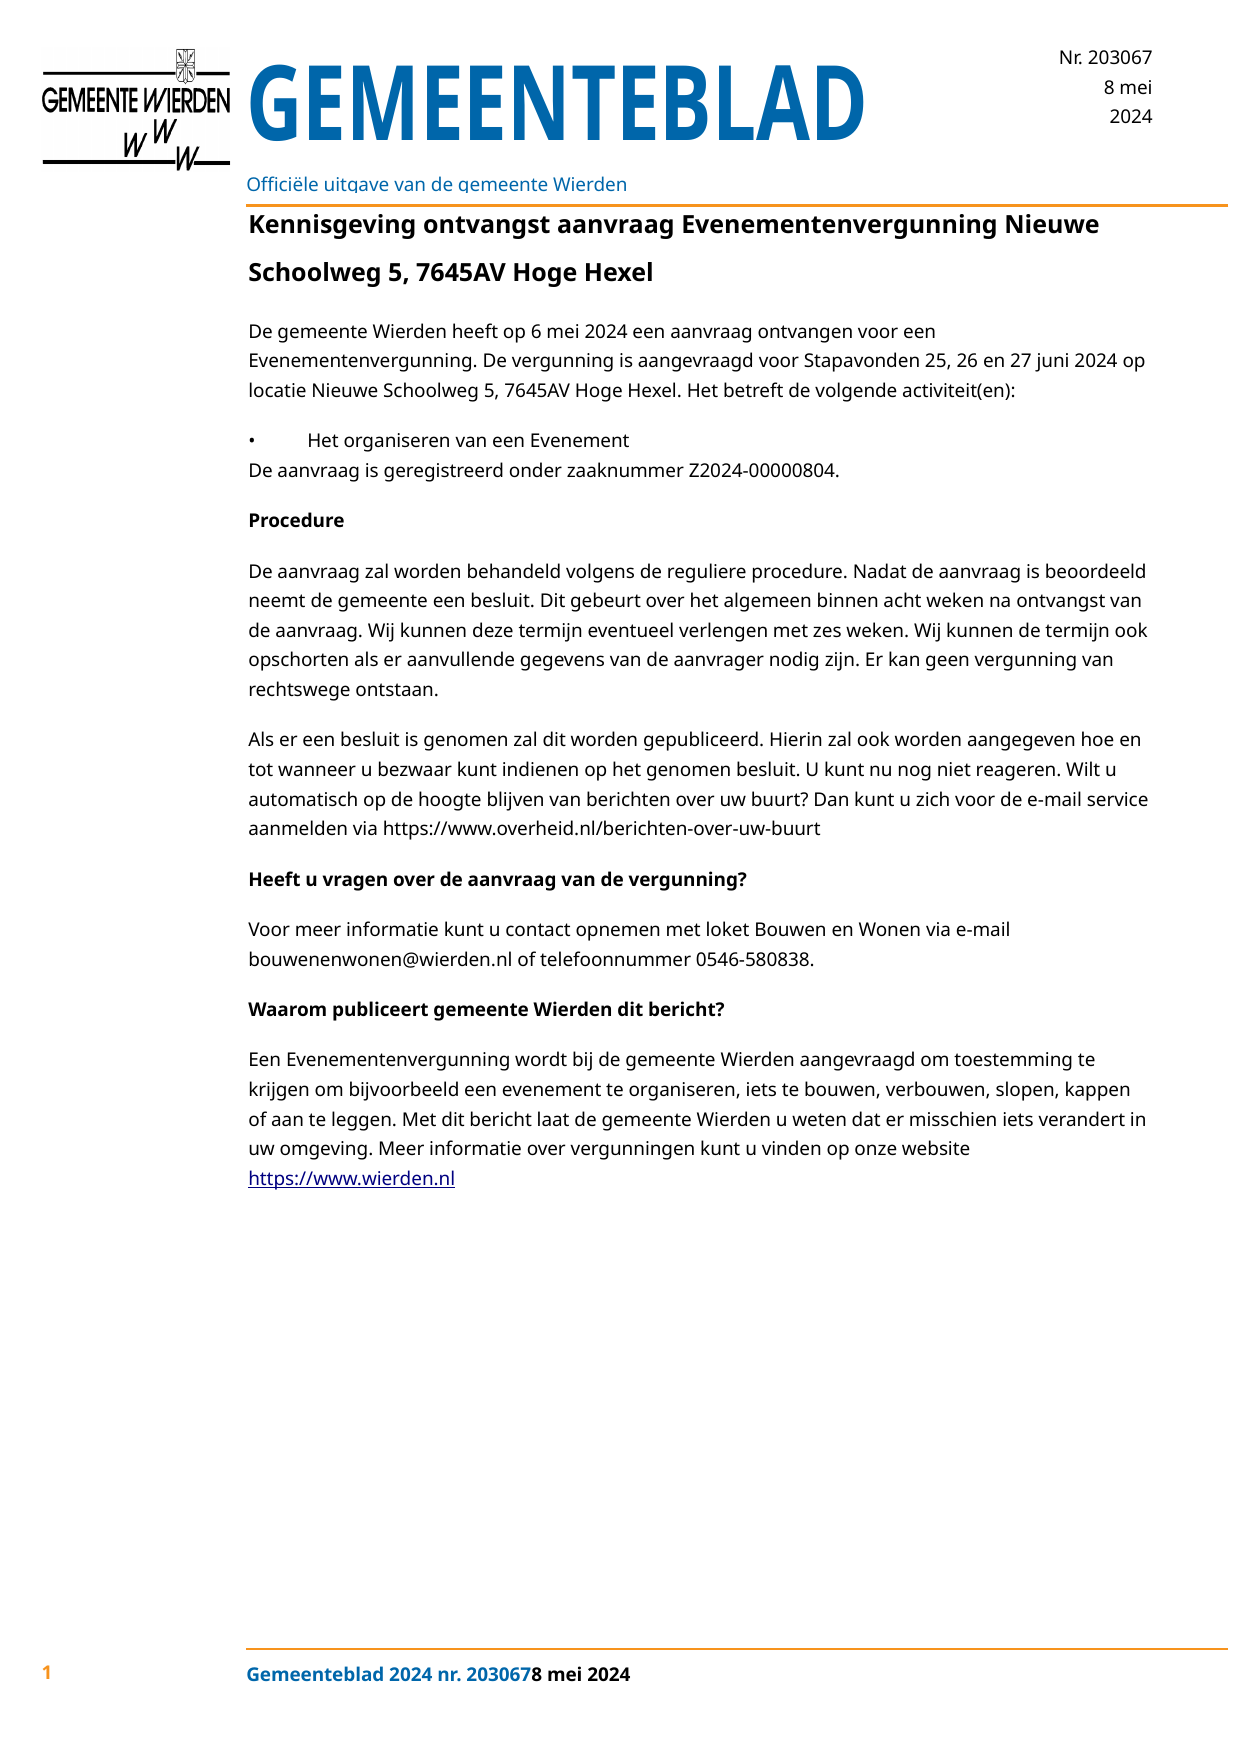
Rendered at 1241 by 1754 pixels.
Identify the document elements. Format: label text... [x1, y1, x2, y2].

text De aanvraag zal worden behandeld volgens de reguliere procedure. Nadat de aanvraag is beoordeeld neemt de gemeente een besluit. Dit gebeurt over het algemeen binnen acht weken na ontvangst van de aanvraag. Wij kunnen deze termijn eventueel verlengen met zes weken. Wij kunnen de termijn ook opschorten als er aanvullende gegevens van de aanvrager nodig zijn. Er kan geen vergunning van rechtswege ontstaan. [248, 558, 1152, 702]
text De gemeente Wierden heeft op 6 mei 2024 een aanvraag ontvangen voor een Evenementenvergunning. De vergunning is aangevraagd voor Stapavonden 25, 26 en 27 juni 2024 op locatie Nieuwe Schoolweg 5, 7645AV Hoge Hexel. Het betreft de volgende activiteit(en): [248, 318, 1152, 403]
text Heeft u vragen over de aanvraag van de vergunning? [248, 866, 1152, 892]
text De aanvraag is geregistreerd onder zaaknummer Z2024-00000804. [248, 457, 1152, 483]
text Voor meer informatie kunt u contact opnemen met loket Bouwen en Wonen via e-mail bouwenenwonen@wierden.nl of telefoonnummer 0546-580838. [248, 916, 1152, 972]
text Waarom publiceert gemeente Wierden dit bericht? [248, 996, 1152, 1022]
picture [41, 47, 231, 172]
text Een Evenementenvergunning wordt bij de gemeente Wierden aangevraagd om toestemming te krijgen om bijvoorbeeld een evenement te organiseren, iets te bouwen, verbouwen, slopen, kappen of aan te leggen. Met dit bericht laat de gemeente Wierden u weten dat er misschien iets verandert in uw omgeving. Meer informatie over vergunningen kunt u vinden op onze website https://www.wierden.nl [248, 1047, 1152, 1191]
text Als er een besluit is genomen zal dit worden gepubliceerd. Hierin zal ook worden aangegeven hoe en tot wanneer u bezwaar kunt indienen op het genomen besluit. U kunt nu nog niet reageren. Wilt u automatisch op de hoogte blijven van berichten over uw buurt? Dan kunt u zich voor de e-mail service aanmelden via https://www.overheid.nl/berichten-over-uw-buurt [248, 727, 1152, 841]
text Kennisgeving ontvangst aanvraag Evenementenvergunning Nieuwe Schoolweg 5, 7645AV Hoge Hexel [248, 207, 1152, 288]
text Procedure [248, 507, 1152, 533]
list Het organiseren van een Evenement [248, 427, 1152, 453]
